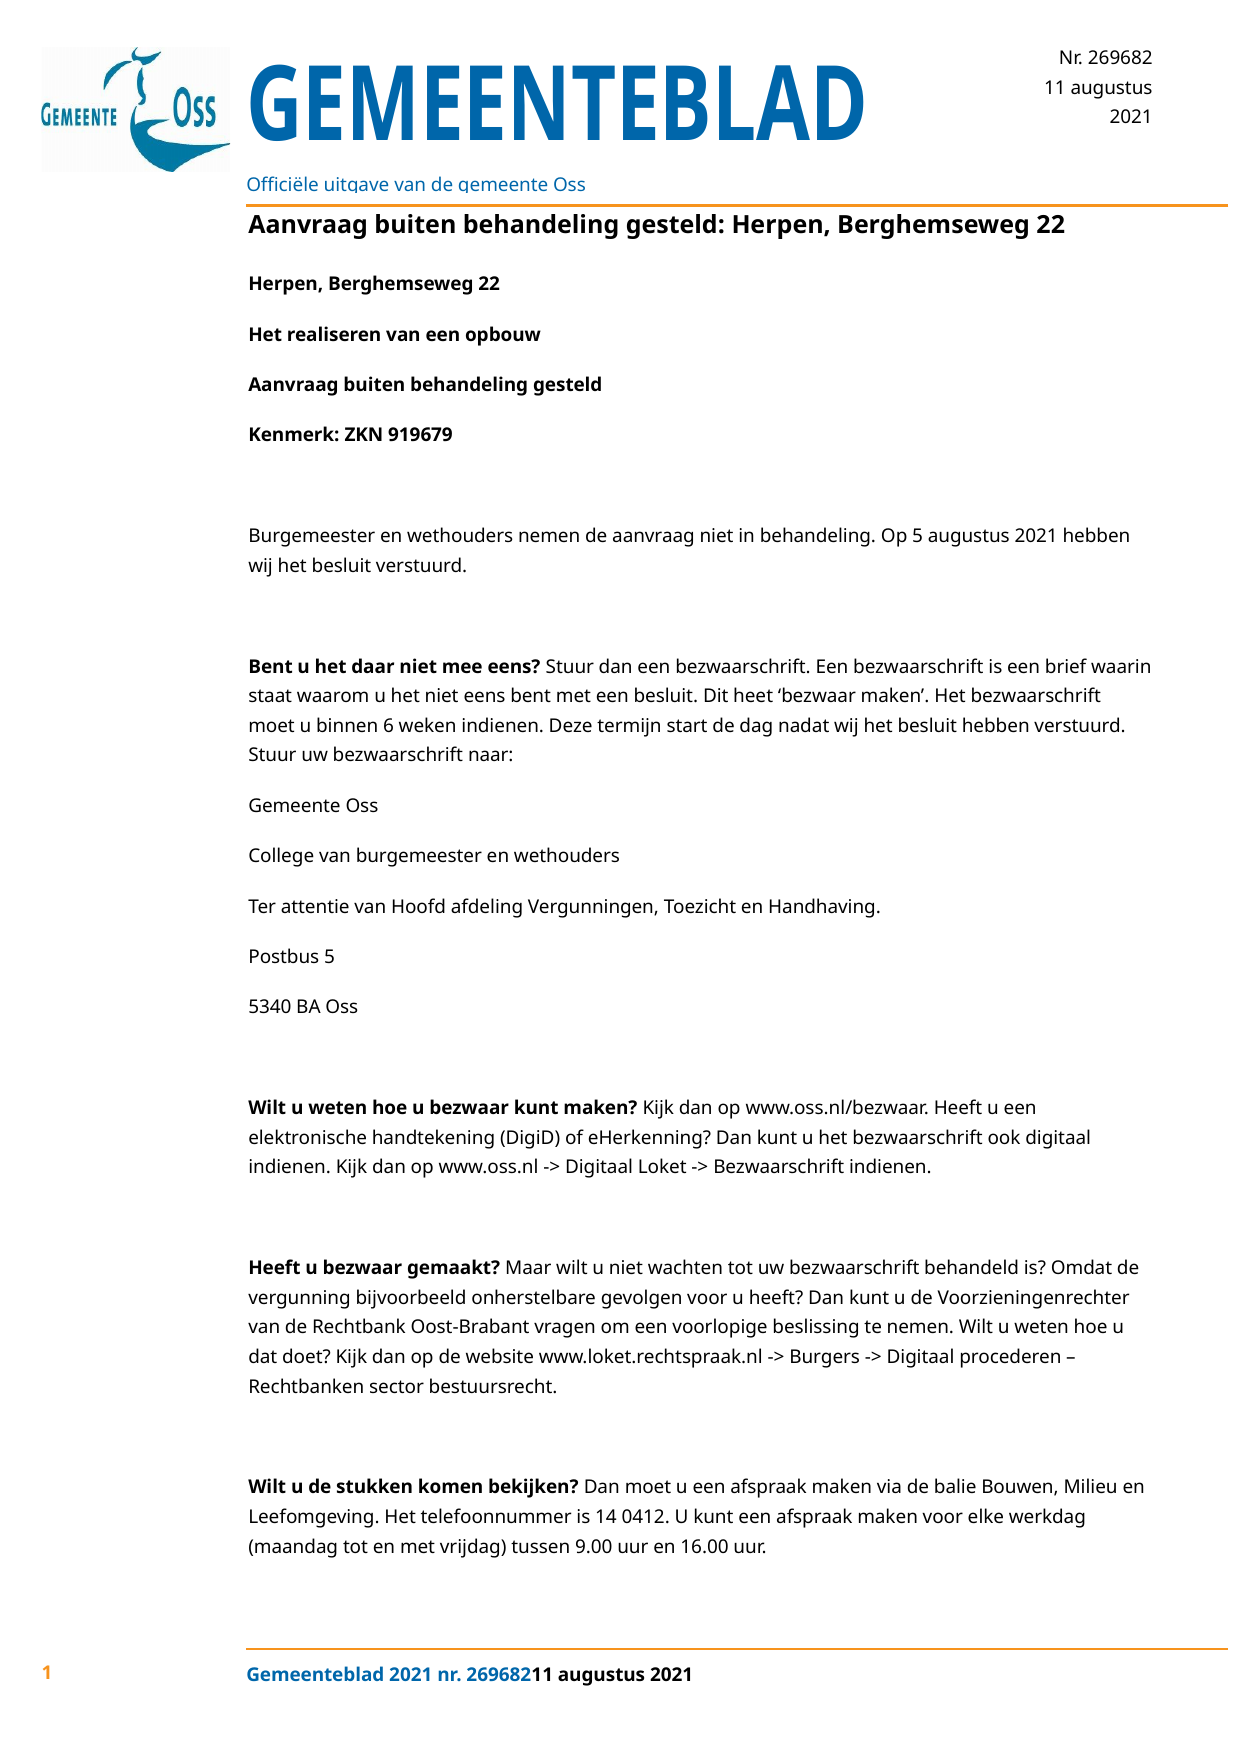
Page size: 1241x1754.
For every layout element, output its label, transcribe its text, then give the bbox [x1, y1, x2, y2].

text Herpen, Berghemseweg 22 [248, 270, 1152, 296]
text Aanvraag buiten behandeling gesteld [248, 371, 1152, 397]
text Ter attentie van Hoofd afdeling Vergunningen, Toezicht en Handhaving. [248, 893, 1152, 918]
text College van burgemeester en wethouders [248, 842, 1152, 868]
text Kenmerk: ZKN 919679 [248, 422, 1152, 447]
text Postbus 5 [248, 943, 1152, 969]
text Burgemeester en wethouders nemen de aanvraag niet in behandeling. Op 5 augustus 2021 hebben wij het besluit verstuurd. [248, 522, 1152, 578]
text Wilt u de stukken komen bekijken? Dan moet u een afspraak maken via de balie Bouwen, Milieu en Leefomgeving. Het telefoonnummer is 14 0412. U kunt een afspraak maken voor elke werkdag (maandag tot en met vrijdag) tussen 9.00 uur en 16.00 uur. [248, 1474, 1152, 1558]
text Heeft u bezwaar gemaakt? Maar wilt u niet wachten tot uw bezwaarschrift behandeld is? Omdat de vergunning bijvoorbeeld onherstelbare gevolgen voor u heeft? Dan kunt u de Voorzieningenrechter van de Rechtbank Oost-Brabant vragen om een voorlopige beslissing te nemen. Wilt u weten hoe u dat doet? Kijk dan op de website www.loket.rechtspraak.nl -> Burgers -> Digitaal procederen – Rechtbanken sector bestuursrecht. [248, 1254, 1152, 1398]
text Aanvraag buiten behandeling gesteld: Herpen, Berghemseweg 22 [248, 207, 1152, 241]
text Het realiseren van een opbouw [248, 321, 1152, 346]
text Gemeente Oss [248, 792, 1152, 818]
text Wilt u weten hoe u bezwaar kunt maken? Kijk dan op www.oss.nl/bezwaar. Heeft u een elektronische handtekening (DigiD) of eHerkenning? Dan kunt u het bezwaarschrift ook digitaal indienen. Kijk dan op www.oss.nl -> Digitaal Loket -> Bezwaarschrift indienen. [248, 1094, 1152, 1179]
picture [41, 47, 231, 172]
text Bent u het daar niet mee eens? Stuur dan een bezwaarschrift. Een bezwaarschrift is een brief waarin staat waarom u het niet eens bent met een besluit. Dit heet ‘bezwaar maken’. Het bezwaarschrift moet u binnen 6 weken indienen. Deze termijn start de dag nadat wij het besluit hebben verstuurd. Stuur uw bezwaarschrift naar: [248, 653, 1152, 767]
text 5340 BA Oss [248, 994, 1152, 1019]
